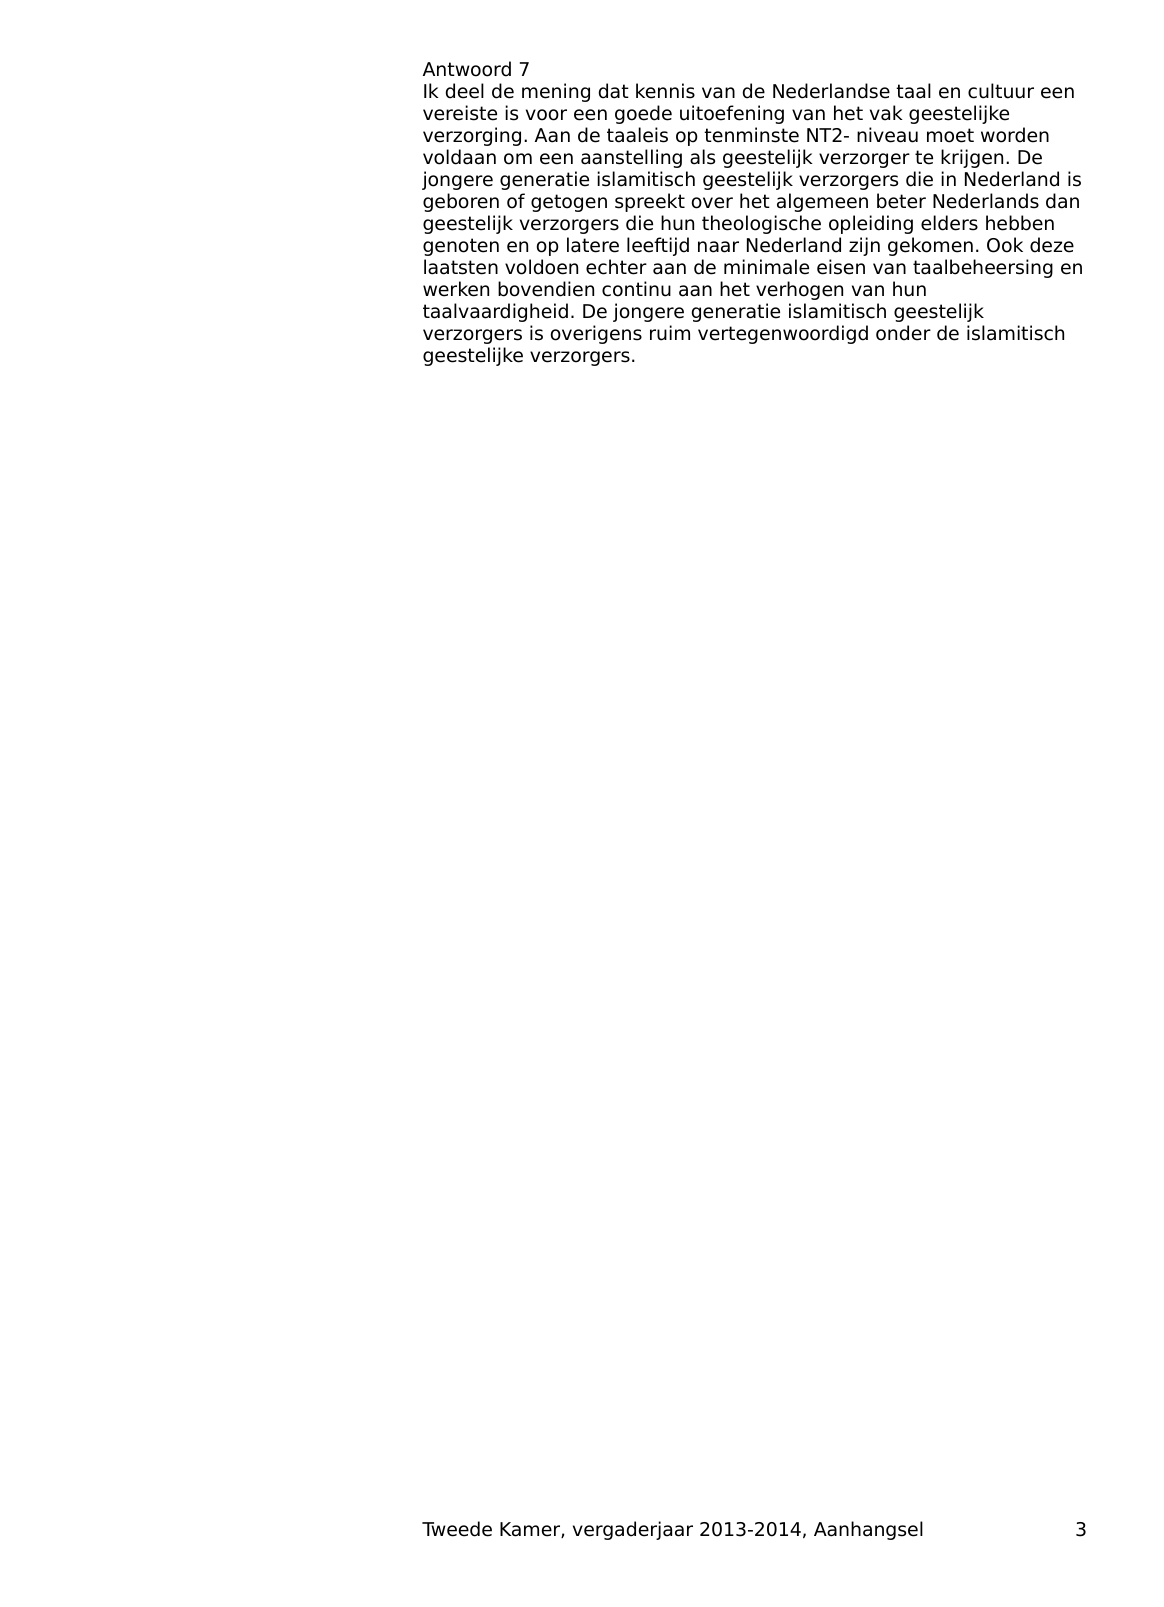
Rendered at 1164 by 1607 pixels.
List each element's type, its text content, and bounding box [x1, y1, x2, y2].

text Antwoord 7 [422, 59, 1087, 81]
text Ik deel de mening dat kennis van de Nederlandse taal en cultuur een vereiste is voor een goede uitoefening van het vak geestelijke verzorging. Aan de taaleis op tenminste NT2- niveau moet worden voldaan om een aanstelling als geestelijk verzorger te krijgen. De jongere generatie islamitisch geestelijk verzorgers die in Nederland is geboren of getogen spreekt over het algemeen beter Nederlands dan geestelijk verzorgers die hun theologische opleiding elders hebben genoten en op latere leeftijd naar Nederland zijn gekomen. Ook deze laatsten voldoen echter aan de minimale eisen van taalbeheersing en werken bovendien continu aan het verhogen van hun taalvaardigheid. De jongere generatie islamitisch geestelijk verzorgers is overigens ruim vertegenwoordigd onder de islamitisch geestelijke verzorgers. [422, 81, 1087, 367]
